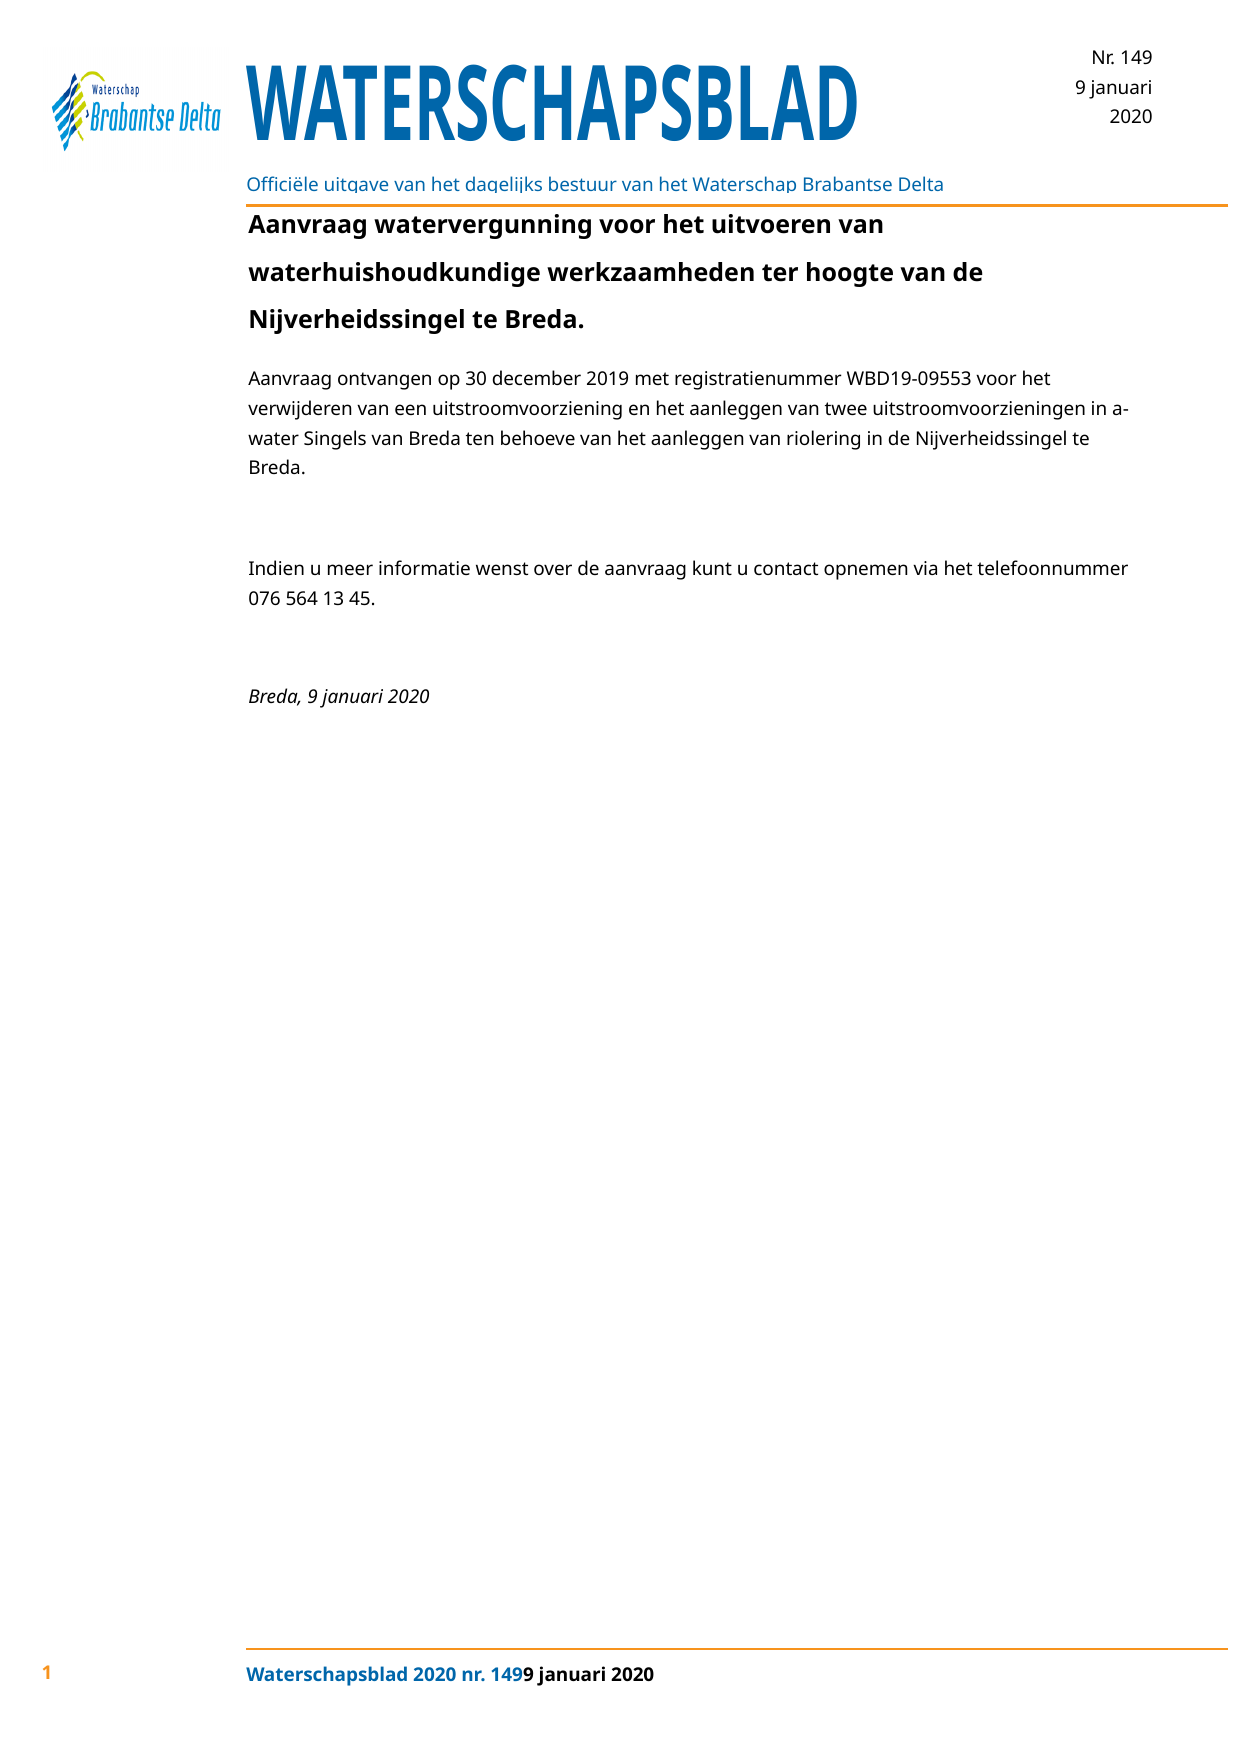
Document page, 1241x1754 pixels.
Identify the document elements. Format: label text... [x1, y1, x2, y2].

picture [41, 47, 231, 172]
text Aanvraag watervergunning voor het uitvoeren van waterhuishoudkundige werkzaamheden ter hoogte van de Nijverheidssingel te Breda. [248, 207, 1152, 336]
text Indien u meer informatie wenst over de aanvraag kunt u contact opnemen via het telefoonnummer 076 564 13 45. [248, 555, 1152, 610]
text Aanvraag ontvangen op 30 december 2019 met registratienummer WBD19-09553 voor het verwijderen van een uitstroomvoorziening en het aanleggen van twee uitstroomvoorzieningen in a-water Singels van Breda ten behoeve van het aanleggen van riolering in de Nijverheidssingel te Breda. [248, 366, 1152, 480]
text Breda, 9 januari 2020 [248, 683, 1152, 709]
